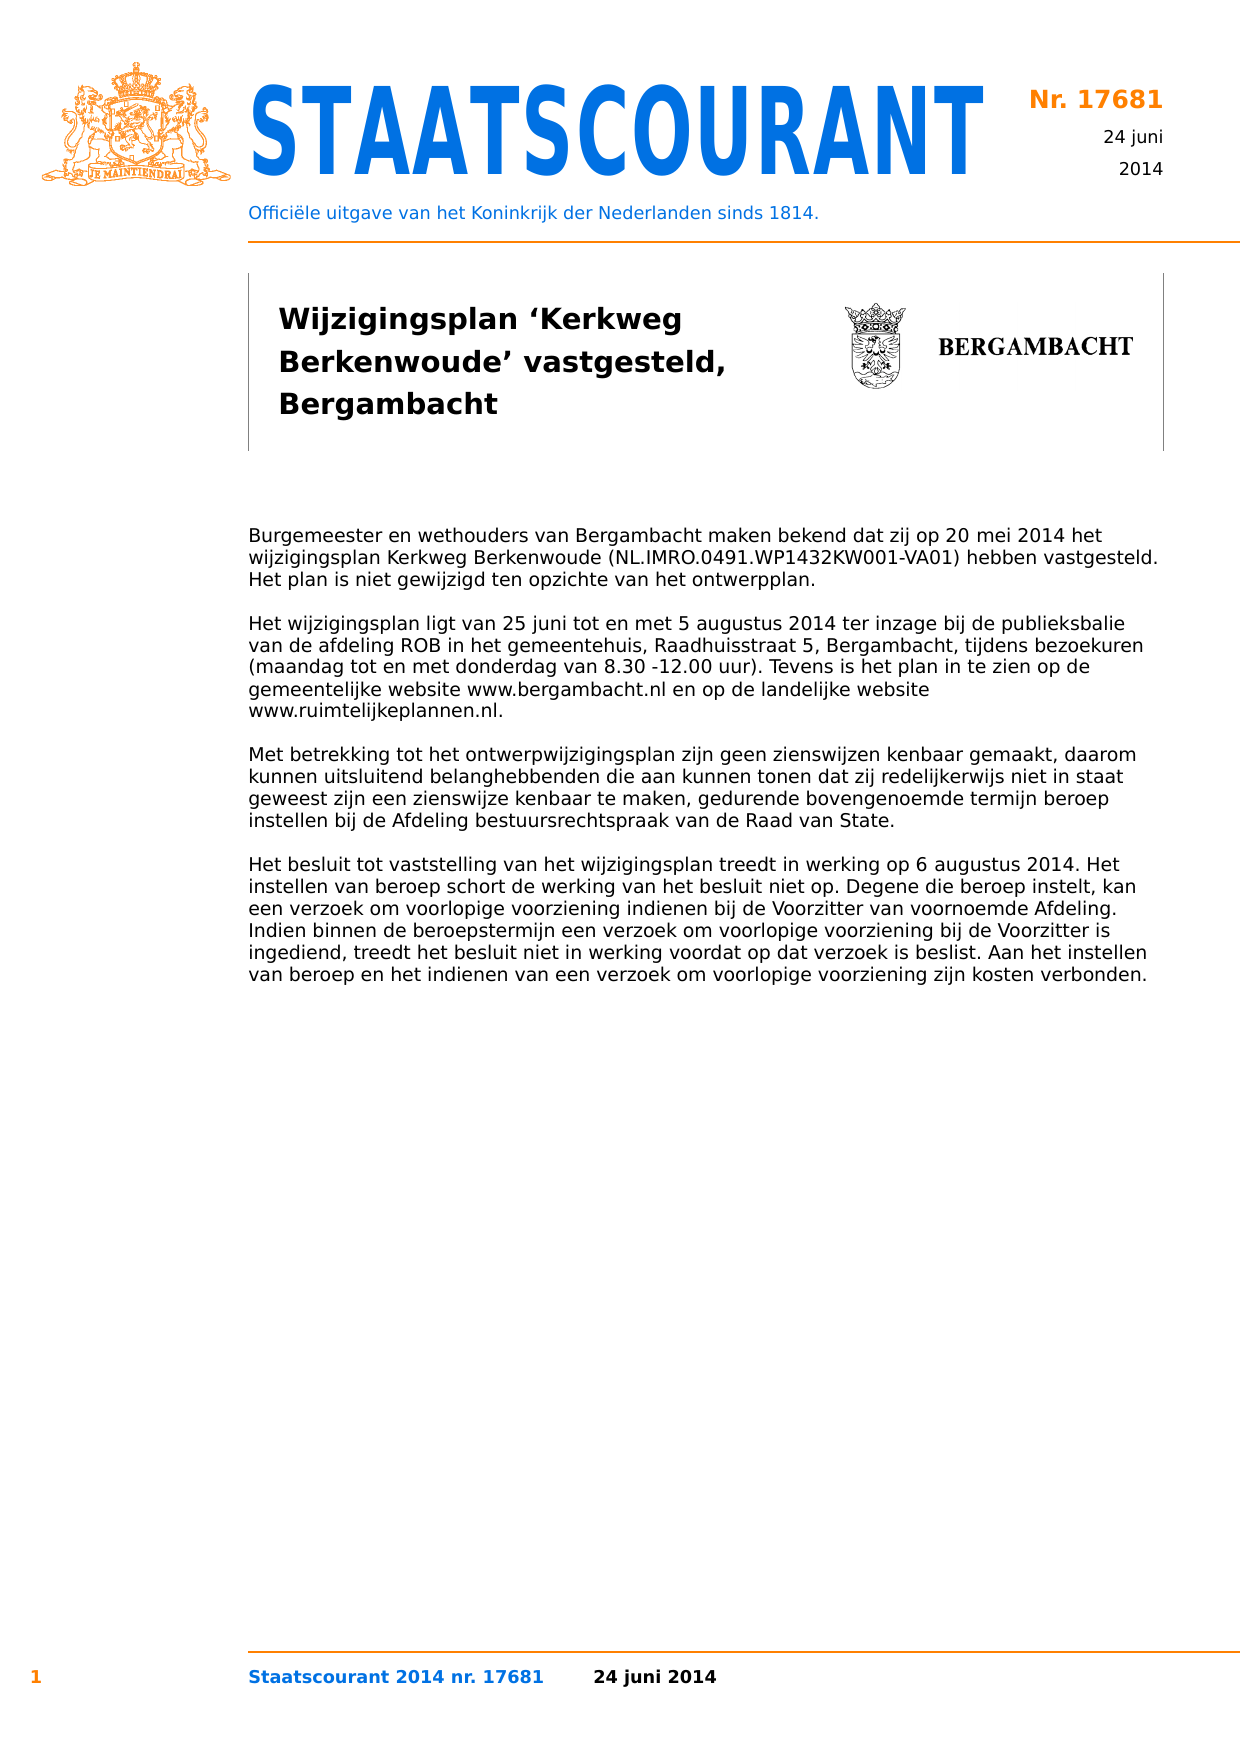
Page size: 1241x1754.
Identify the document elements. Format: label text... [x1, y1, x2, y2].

table_header Nr. 17681 [998, 62, 1240, 121]
table_header [25, 62, 248, 241]
picture [41, 62, 231, 186]
text Het wijzigingsplan ligt van 25 juni tot en met 5 augustus 2014 ter inzage bij de publieksbalie van de afdeling ROB in het gemeentehuis, Raadhuisstraat 5, Bergambacht, tijdens bezoekuren (maandag tot en met donderdag van 8.30 -12.00 uur). Tevens is het plan in te zien op de gemeentelijke website www.bergambacht.nl en op de landelijke website www.ruimtelijkeplannen.nl. [248, 612, 1163, 722]
text Burgemeester en wethouders van Bergambacht maken bekend dat zij op 20 mei 2014 het wijzigingsplan Kerkweg Berkenwoude (NL.IMRO.0491.WP1432KW001-VA01) hebben vastgesteld. Het plan is niet gewijzigd ten opzichte van het ontwerpplan. [248, 525, 1163, 591]
table_cell 24 juni [998, 121, 1240, 153]
table_cell Officiële uitgave van het Koninkrijk der Nederlanden sinds 1814. [248, 203, 1240, 241]
table_cell 2014 [998, 153, 1240, 203]
subtitle Wijzigingsplan ‘Kerkweg Berkenwoude’ vastgesteld, Bergambacht [249, 273, 1163, 451]
text Met betrekking tot het ontwerpwijzigingsplan zijn geen zienswijzen kenbaar gemaakt, daarom kunnen uitsluitend belanghebbenden die aan kunnen tonen dat zij redelijkerwijs niet in staat geweest zijn een zienswijze kenbaar te maken, gedurende bovengenoemde termijn beroep instellen bij de Afdeling bestuursrechtspraak van de Raad van State. [248, 744, 1163, 832]
table_header STAATSCOURANT [248, 62, 998, 203]
picture [844, 302, 1134, 391]
text Het besluit tot vaststelling van het wijzigingsplan treedt in werking op 6 augustus 2014. Het instellen van beroep schort de werking van het besluit niet op. Degene die beroep instelt, kan een verzoek om voorlopige voorziening indienen bij de Voorzitter van voornoemde Afdeling. Indien binnen de beroepstermijn een verzoek om voorlopige voorziening bij de Voorzitter is ingediend, treedt het besluit niet in werking voordat op dat verzoek is beslist. Aan het instellen van beroep en het indienen van een verzoek om voorlopige voorziening zijn kosten verbonden. [248, 854, 1163, 986]
